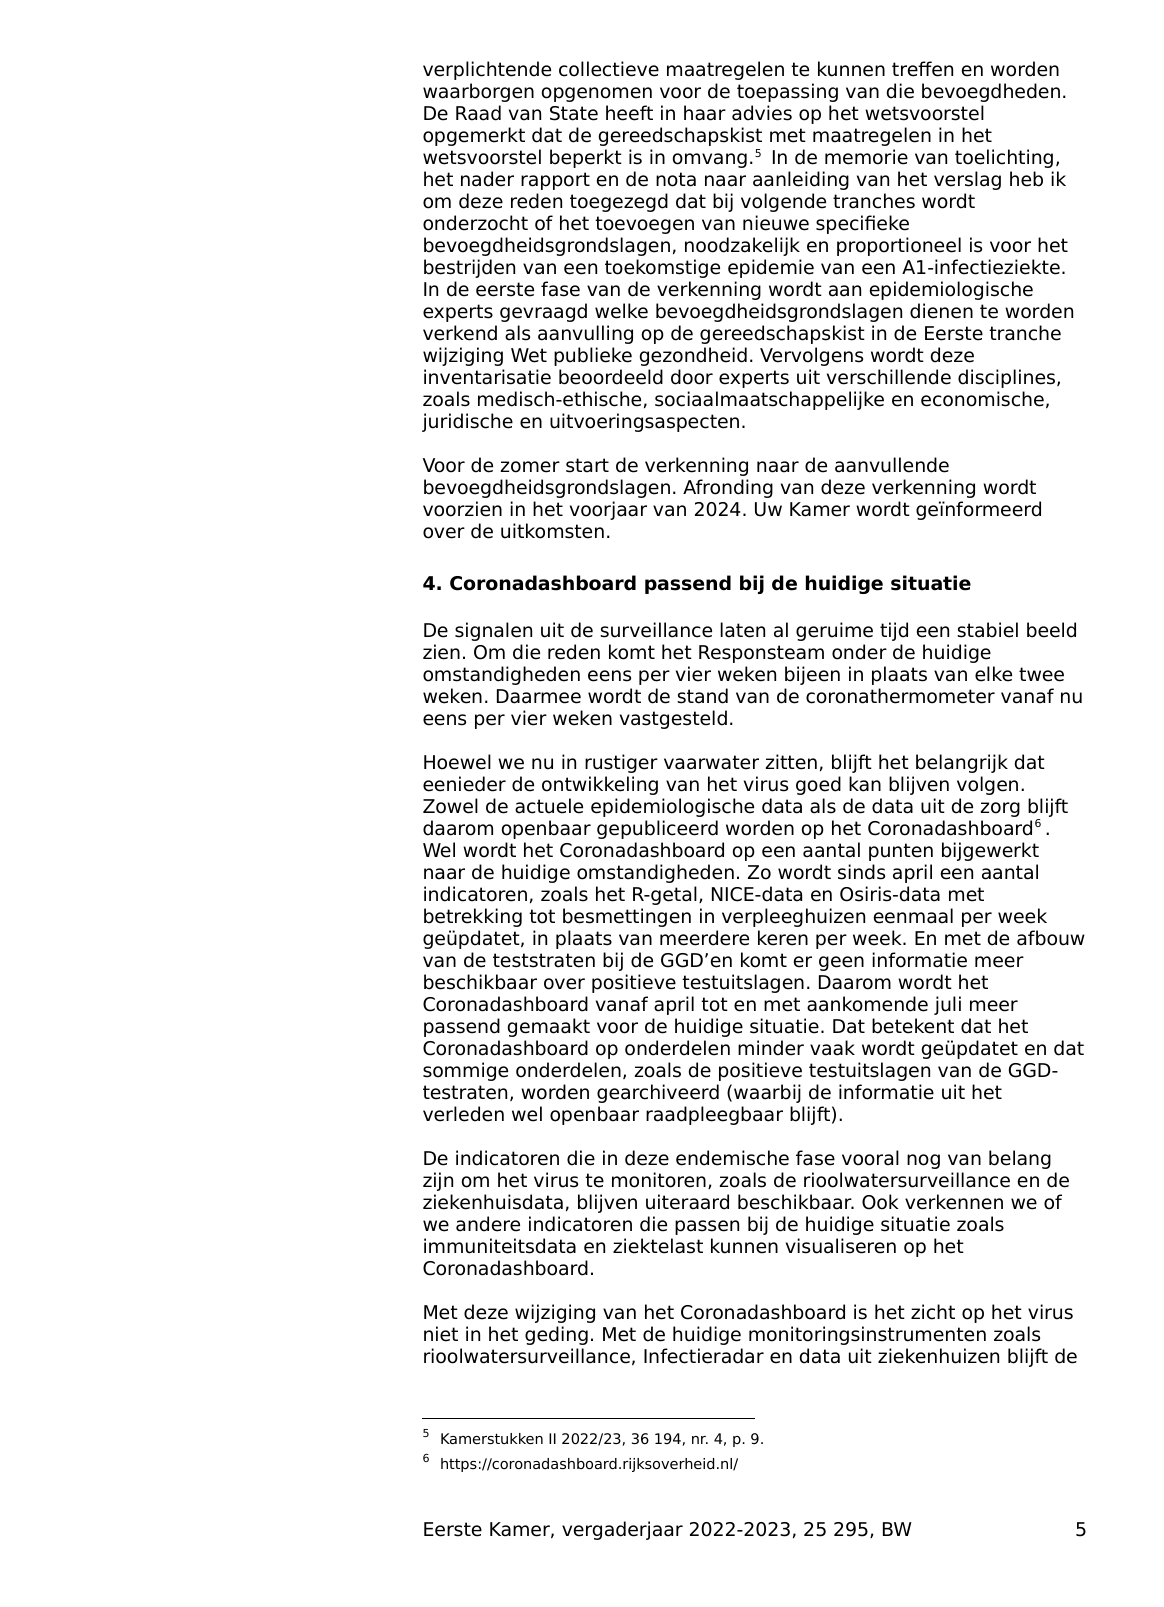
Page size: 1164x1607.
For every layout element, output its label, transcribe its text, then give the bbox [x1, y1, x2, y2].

text Kamerstukken II 2022/23, 36 194, nr. 4, p. 9. [422, 1427, 1087, 1449]
subtitle 4. Coronadashboard passend bij de huidige situatie [422, 573, 1087, 595]
text Hoewel we nu in rustiger vaarwater zitten, blijft het belangrijk dat eenieder de ontwikkeling van het virus goed kan blijven volgen. Zowel de actuele epidemiologische data als de data uit de zorg blijft daarom openbaar gepubliceerd worden op het Coronadashboard. Wel wordt het Coronadashboard op een aantal punten bijgewerkt naar de huidige omstandigheden. Zo wordt sinds april een aantal indicatoren, zoals het R-getal, NICE-data en Osiris-data met betrekking tot besmettingen in verpleeghuizen eenmaal per week geüpdatet, in plaats van meerdere keren per week. En met de afbouw van de teststraten bij de GGD’en komt er geen informatie meer beschikbaar over positieve testuitslagen. Daarom wordt het Coronadashboard vanaf april tot en met aankomende juli meer passend gemaakt voor de huidige situatie. Dat betekent dat het Coronadashboard op onderdelen minder vaak wordt geüpdatet en dat sommige onderdelen, zoals de positieve testuitslagen van de GGD-testraten, worden gearchiveerd (waarbij de informatie uit het verleden wel openbaar raadpleegbaar blijft). [422, 752, 1087, 1126]
text De signalen uit de surveillance laten al geruime tijd een stabiel beeld zien. Om die reden komt het Responsteam onder de huidige omstandigheden eens per vier weken bijeen in plaats van elke twee weken. Daarmee wordt de stand van de coronathermometer vanaf nu eens per vier weken vastgesteld. [422, 620, 1087, 730]
text verplichtende collectieve maatregelen te kunnen treffen en worden waarborgen opgenomen voor de toepassing van die bevoegdheden. De Raad van State heeft in haar advies op het wetsvoorstel opgemerkt dat de gereedschapskist met maatregelen in het wetsvoorstel beperkt is in omvang. In de memorie van toelichting, het nader rapport en de nota naar aanleiding van het verslag heb ik om deze reden toegezegd dat bij volgende tranches wordt onderzocht of het toevoegen van nieuwe specifieke bevoegdheidsgrondslagen, noodzakelijk en proportioneel is voor het bestrijden van een toekomstige epidemie van een A1-infectieziekte. In de eerste fase van de verkenning wordt aan epidemiologische experts gevraagd welke bevoegdheidsgrondslagen dienen te worden verkend als aanvulling op de gereedschapskist in de Eerste tranche wijziging Wet publieke gezondheid. Vervolgens wordt deze inventarisatie beoordeeld door experts uit verschillende disciplines, zoals medisch-ethische, sociaalmaatschappelijke en economische, juridische en uitvoeringsaspecten. [422, 59, 1087, 433]
text Voor de zomer start de verkenning naar de aanvullende bevoegdheidsgrondslagen. Afronding van deze verkenning wordt voorzien in het voorjaar van 2024. Uw Kamer wordt geïnformeerd over de uitkomsten. [422, 455, 1087, 543]
text https://coronadashboard.rijksoverheid.nl/ [422, 1452, 1087, 1474]
text Met deze wijziging van het Coronadashboard is het zicht op het virus niet in het geding. Met de huidige monitoringsinstrumenten zoals rioolwatersurveillance, Infectieradar en data uit ziekenhuizen blijft de [422, 1302, 1087, 1368]
text De indicatoren die in deze endemische fase vooral nog van belang zijn om het virus te monitoren, zoals de rioolwatersurveillance en de ziekenhuisdata, blijven uiteraard beschikbaar. Ook verkennen we of we andere indicatoren die passen bij de huidige situatie zoals immuniteitsdata en ziektelast kunnen visualiseren op het Coronadashboard. [422, 1148, 1087, 1279]
